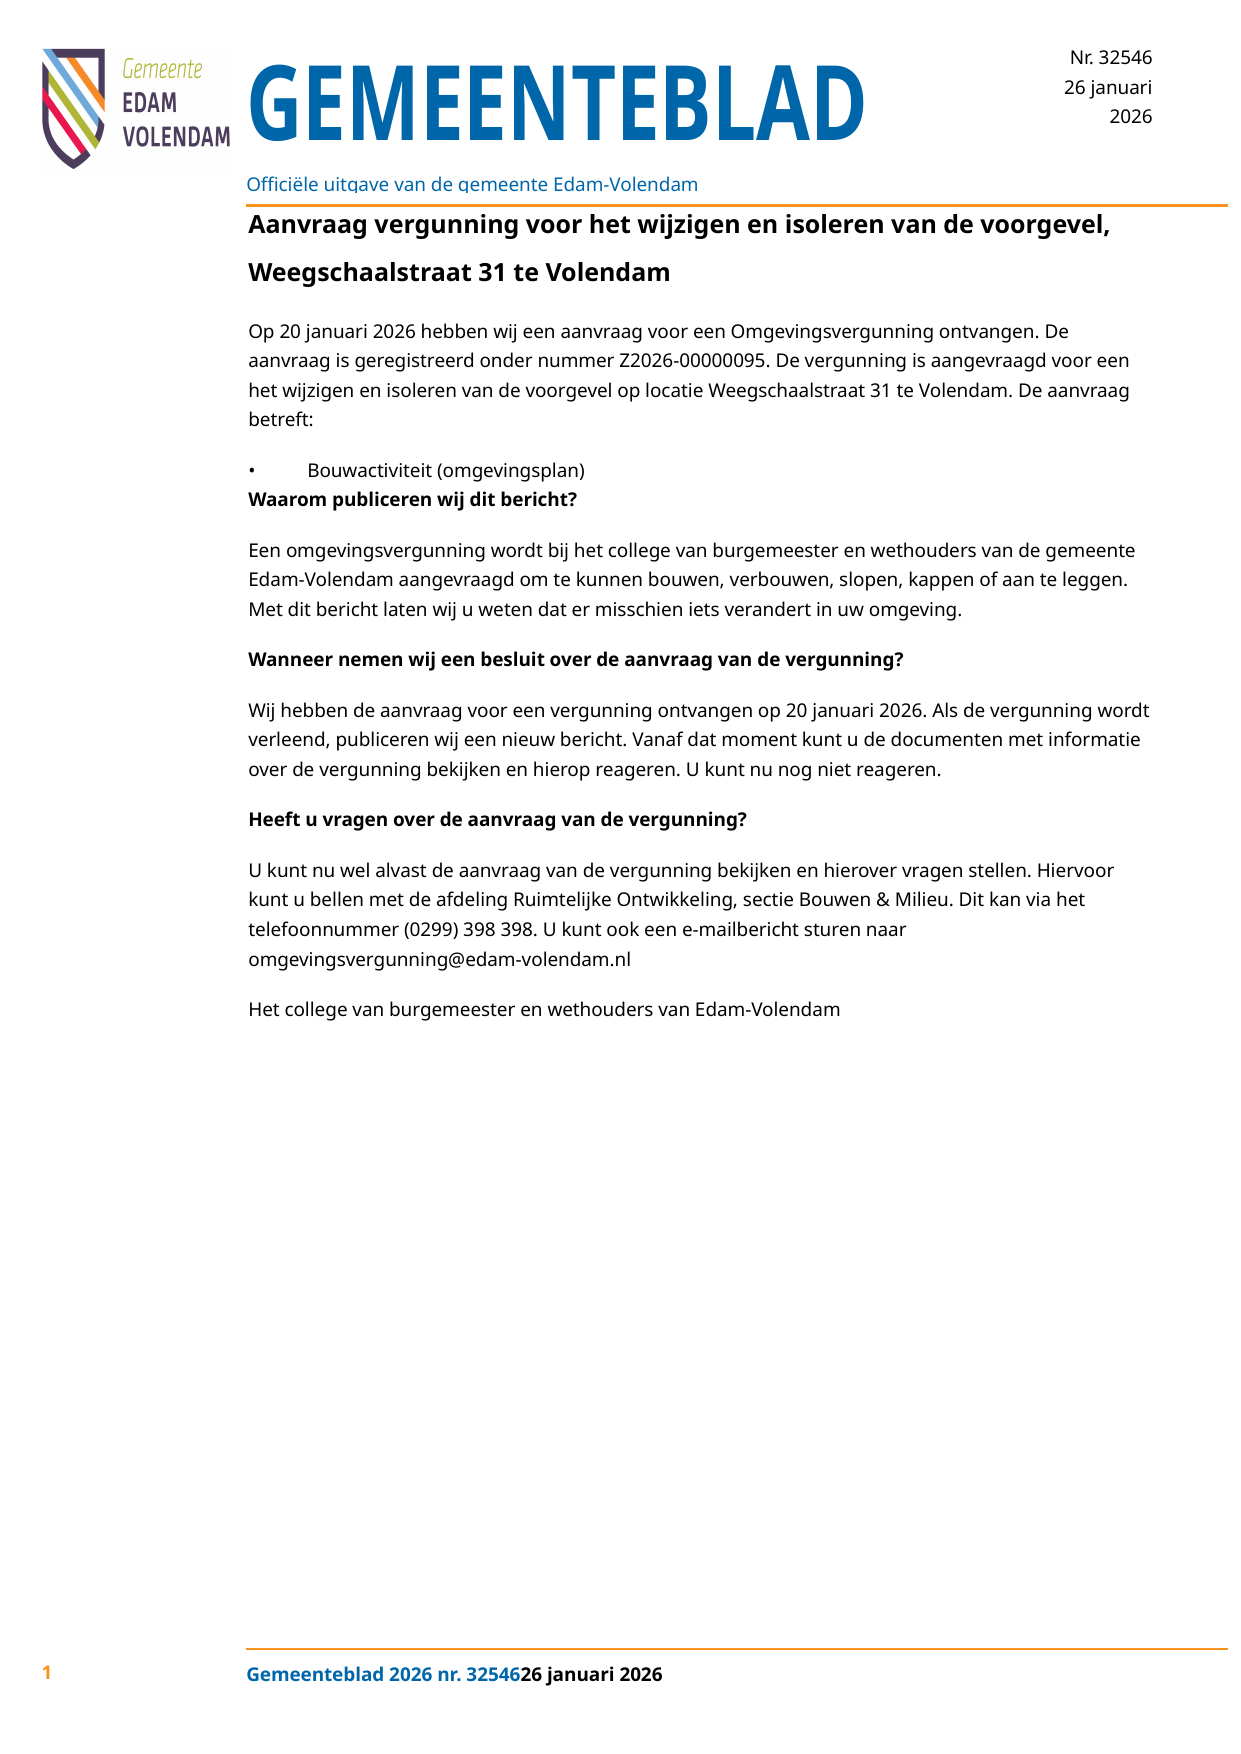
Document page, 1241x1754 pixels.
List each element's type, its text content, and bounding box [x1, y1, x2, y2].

text U kunt nu wel alvast de aanvraag van de vergunning bekijken en hierover vragen stellen. Hiervoor kunt u bellen met de afdeling Ruimtelijke Ontwikkeling, sectie Bouwen & Milieu. Dit kan via het telefoonnummer (0299) 398 398. U kunt ook een e-mailbericht sturen naar omgevingsvergunning@edam-volendam.nl [248, 857, 1152, 972]
text Wanneer nemen wij een besluit over de aanvraag van de vergunning? [248, 647, 1152, 672]
picture [41, 47, 231, 172]
text Heeft u vragen over de aanvraag van de vergunning? [248, 807, 1152, 832]
text Het college van burgemeester en wethouders van Edam-Volendam [248, 996, 1152, 1022]
text Aanvraag vergunning voor het wijzigen en isoleren van de voorgevel, Weegschaalstraat 31 te Volendam [248, 207, 1152, 288]
text Op 20 januari 2026 hebben wij een aanvraag voor een Omgevingsvergunning ontvangen. De aanvraag is geregistreerd onder nummer Z2026-00000095. De vergunning is aangevraagd voor een het wijzigen en isoleren van de voorgevel op locatie Weegschaalstraat 31 te Volendam. De aanvraag betreft: [248, 318, 1152, 432]
text Een omgevingsvergunning wordt bij het college van burgemeester en wethouders van de gemeente Edam-Volendam aangevraagd om te kunnen bouwen, verbouwen, slopen, kappen of aan te leggen. Met dit bericht laten wij u weten dat er misschien iets verandert in uw omgeving. [248, 537, 1152, 622]
text Waarom publiceren wij dit bericht? [248, 487, 1152, 512]
text Wij hebben de aanvraag voor een vergunning ontvangen op 20 januari 2026. Als de vergunning wordt verleend, publiceren wij een nieuw bericht. Vanaf dat moment kunt u de documenten met informatie over de vergunning bekijken en hierop reageren. U kunt nu nog niet reageren. [248, 697, 1152, 782]
list Bouwactiviteit (omgevingsplan) [248, 457, 1152, 483]
